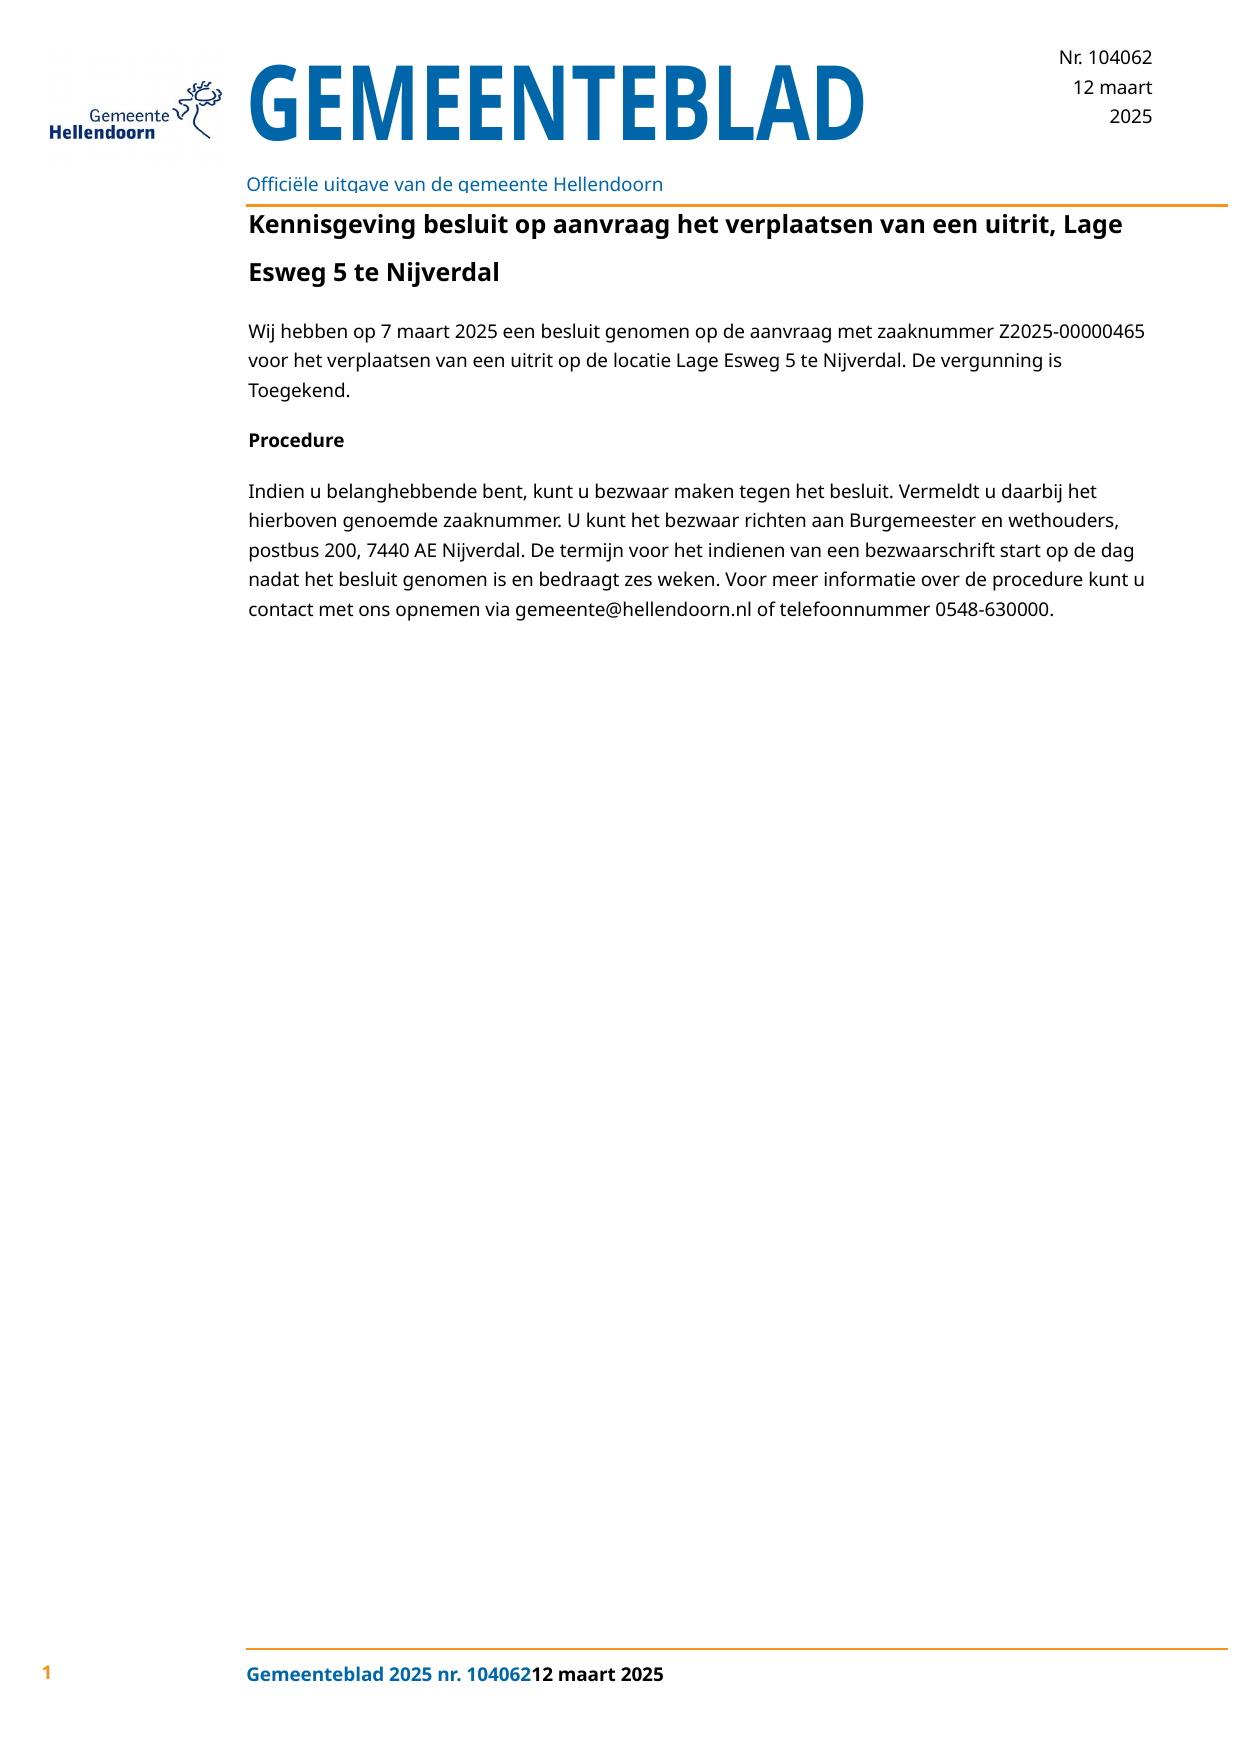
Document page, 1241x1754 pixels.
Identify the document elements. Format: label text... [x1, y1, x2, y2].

text Procedure [248, 427, 1152, 453]
text Wij hebben op 7 maart 2025 een besluit genomen op de aanvraag met zaaknummer Z2025-00000465 voor het verplaatsen van een uitrit op de locatie Lage Esweg 5 te Nijverdal. De vergunning is Toegekend. [248, 318, 1152, 403]
picture [41, 47, 231, 172]
text Kennisgeving besluit op aanvraag het verplaatsen van een uitrit, Lage Esweg 5 te Nijverdal [248, 207, 1152, 288]
text Indien u belanghebbende bent, kunt u bezwaar maken tegen het besluit. Vermeldt u daarbij het hierboven genoemde zaaknummer. U kunt het bezwaar richten aan Burgemeester en wethouders, postbus 200, 7440 AE Nijverdal. De termijn voor het indienen van een bezwaarschrift start op de dag nadat het besluit genomen is en bedraagt zes weken. Voor meer informatie over de procedure kunt u contact met ons opnemen via gemeente@hellendoorn.nl of telefoonnummer 0548-630000. [248, 478, 1152, 622]
